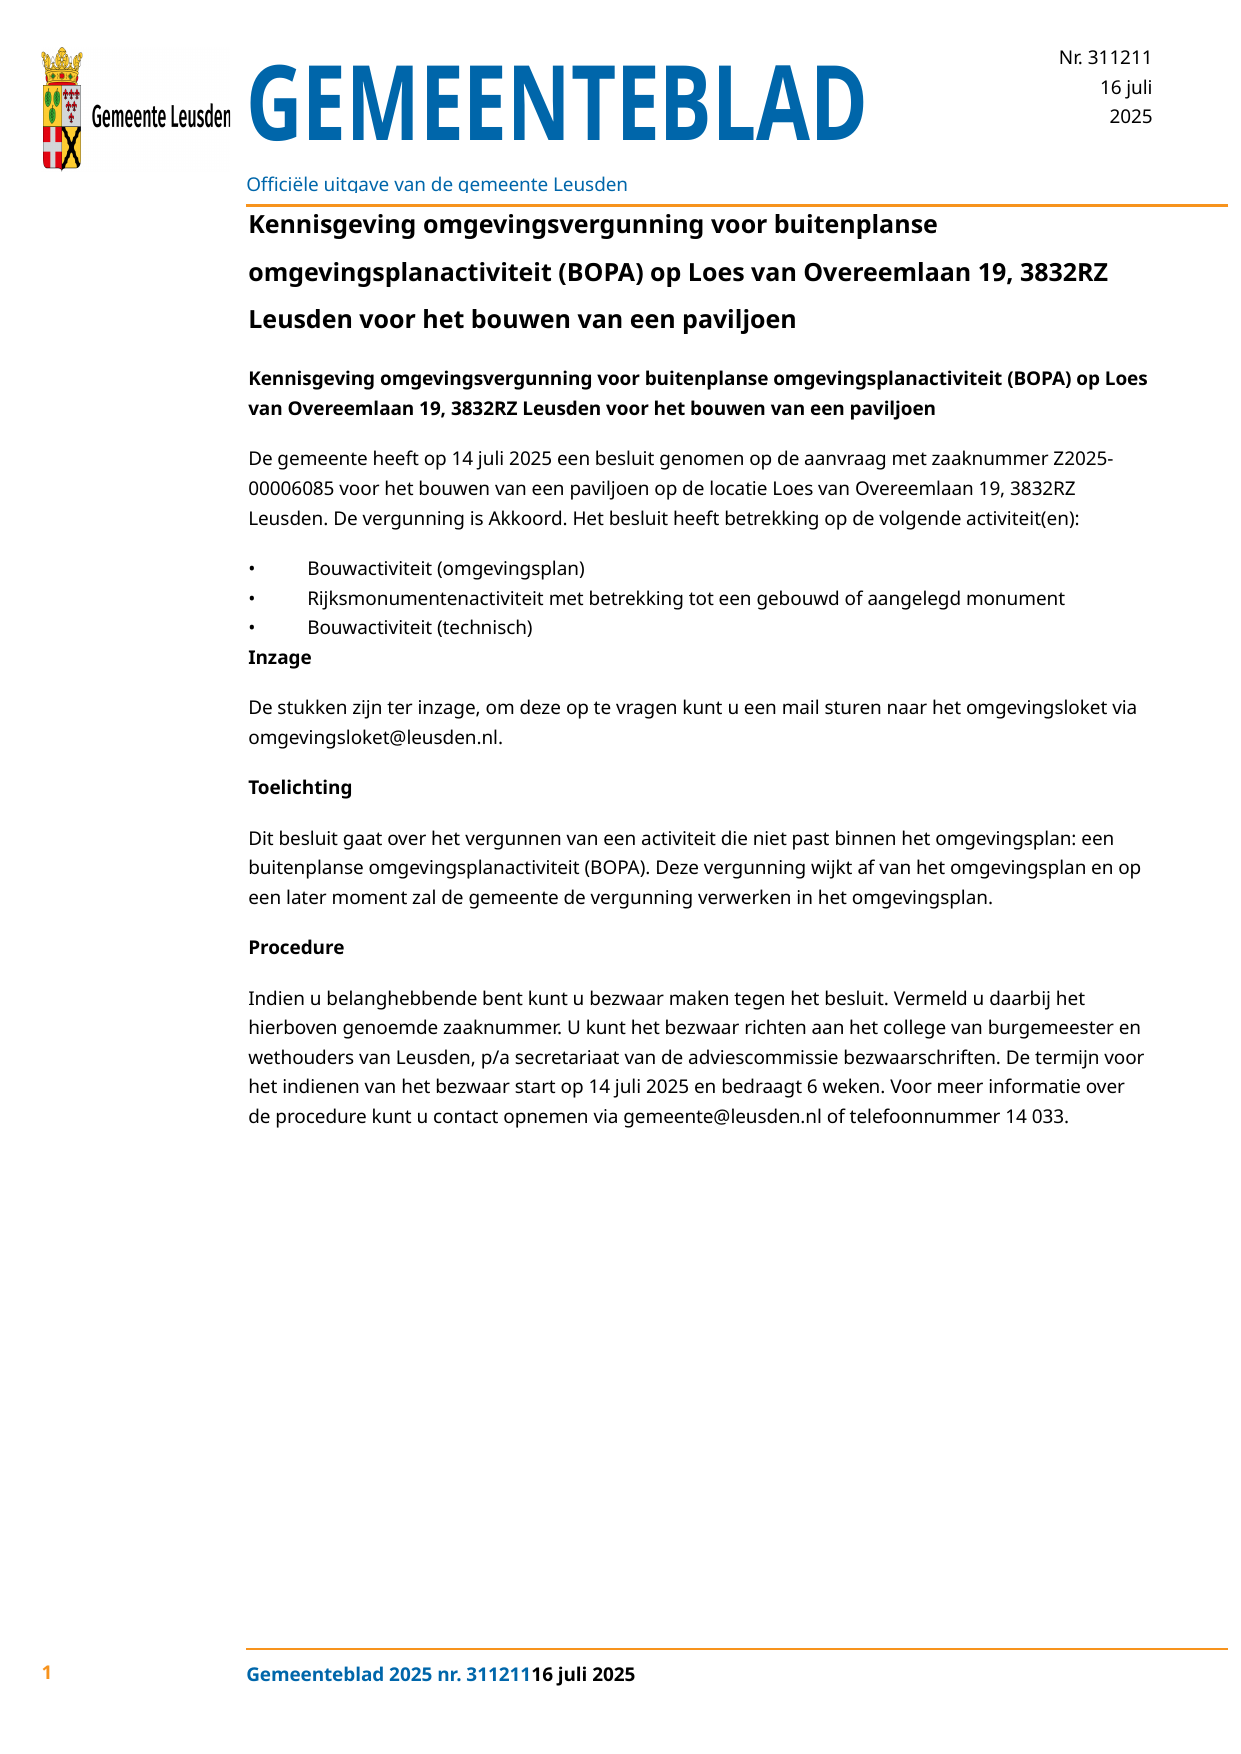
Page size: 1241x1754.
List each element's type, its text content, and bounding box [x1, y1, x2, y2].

text De stukken zijn ter inzage, om deze op te vragen kunt u een mail sturen naar het omgevingsloket via omgevingsloket@leusden.nl. [248, 694, 1152, 749]
text Kennisgeving omgevingsvergunning voor buitenplanse omgevingsplanactiviteit (BOPA) op Loes van Overeemlaan 19, 3832RZ Leusden voor het bouwen van een paviljoen [248, 366, 1152, 421]
list Rijksmonumentenactiviteit met betrekking tot een gebouwd of aangelegd monument [248, 585, 1152, 610]
list Bouwactiviteit (technisch) [248, 614, 1152, 640]
text Indien u belanghebbende bent kunt u bezwaar maken tegen het besluit. Vermeld u daarbij het hierboven genoemde zaaknummer. U kunt het bezwaar richten aan het college van burgemeester en wethouders van Leusden, p/a secretariaat van de adviescommissie bezwaarschriften. De termijn voor het indienen van het bezwaar start op 14 juli 2025 en bedraagt 6 weken. Voor meer informatie over de procedure kunt u contact opnemen via gemeente@leusden.nl of telefoonnummer 14 033. [248, 985, 1152, 1129]
text De gemeente heeft op 14 juli 2025 een besluit genomen op de aanvraag met zaaknummer Z2025-00006085 voor het bouwen van een paviljoen op de locatie Loes van Overeemlaan 19, 3832RZ Leusden. De vergunning is Akkoord. Het besluit heeft betrekking op de volgende activiteit(en): [248, 446, 1152, 530]
text Dit besluit gaat over het vergunnen van een activiteit die niet past binnen het omgevingsplan: een buitenplanse omgevingsplanactiviteit (BOPA). Deze vergunning wijkt af van het omgevingsplan en op een later moment zal de gemeente de vergunning verwerken in het omgevingsplan. [248, 825, 1152, 909]
text Procedure [248, 934, 1152, 960]
picture [41, 47, 231, 172]
list Bouwactiviteit (omgevingsplan) [248, 555, 1152, 581]
text Kennisgeving omgevingsvergunning voor buitenplanse omgevingsplanactiviteit (BOPA) op Loes van Overeemlaan 19, 3832RZ Leusden voor het bouwen van een paviljoen [248, 207, 1152, 336]
text Toelichting [248, 774, 1152, 800]
text Inzage [248, 644, 1152, 669]
